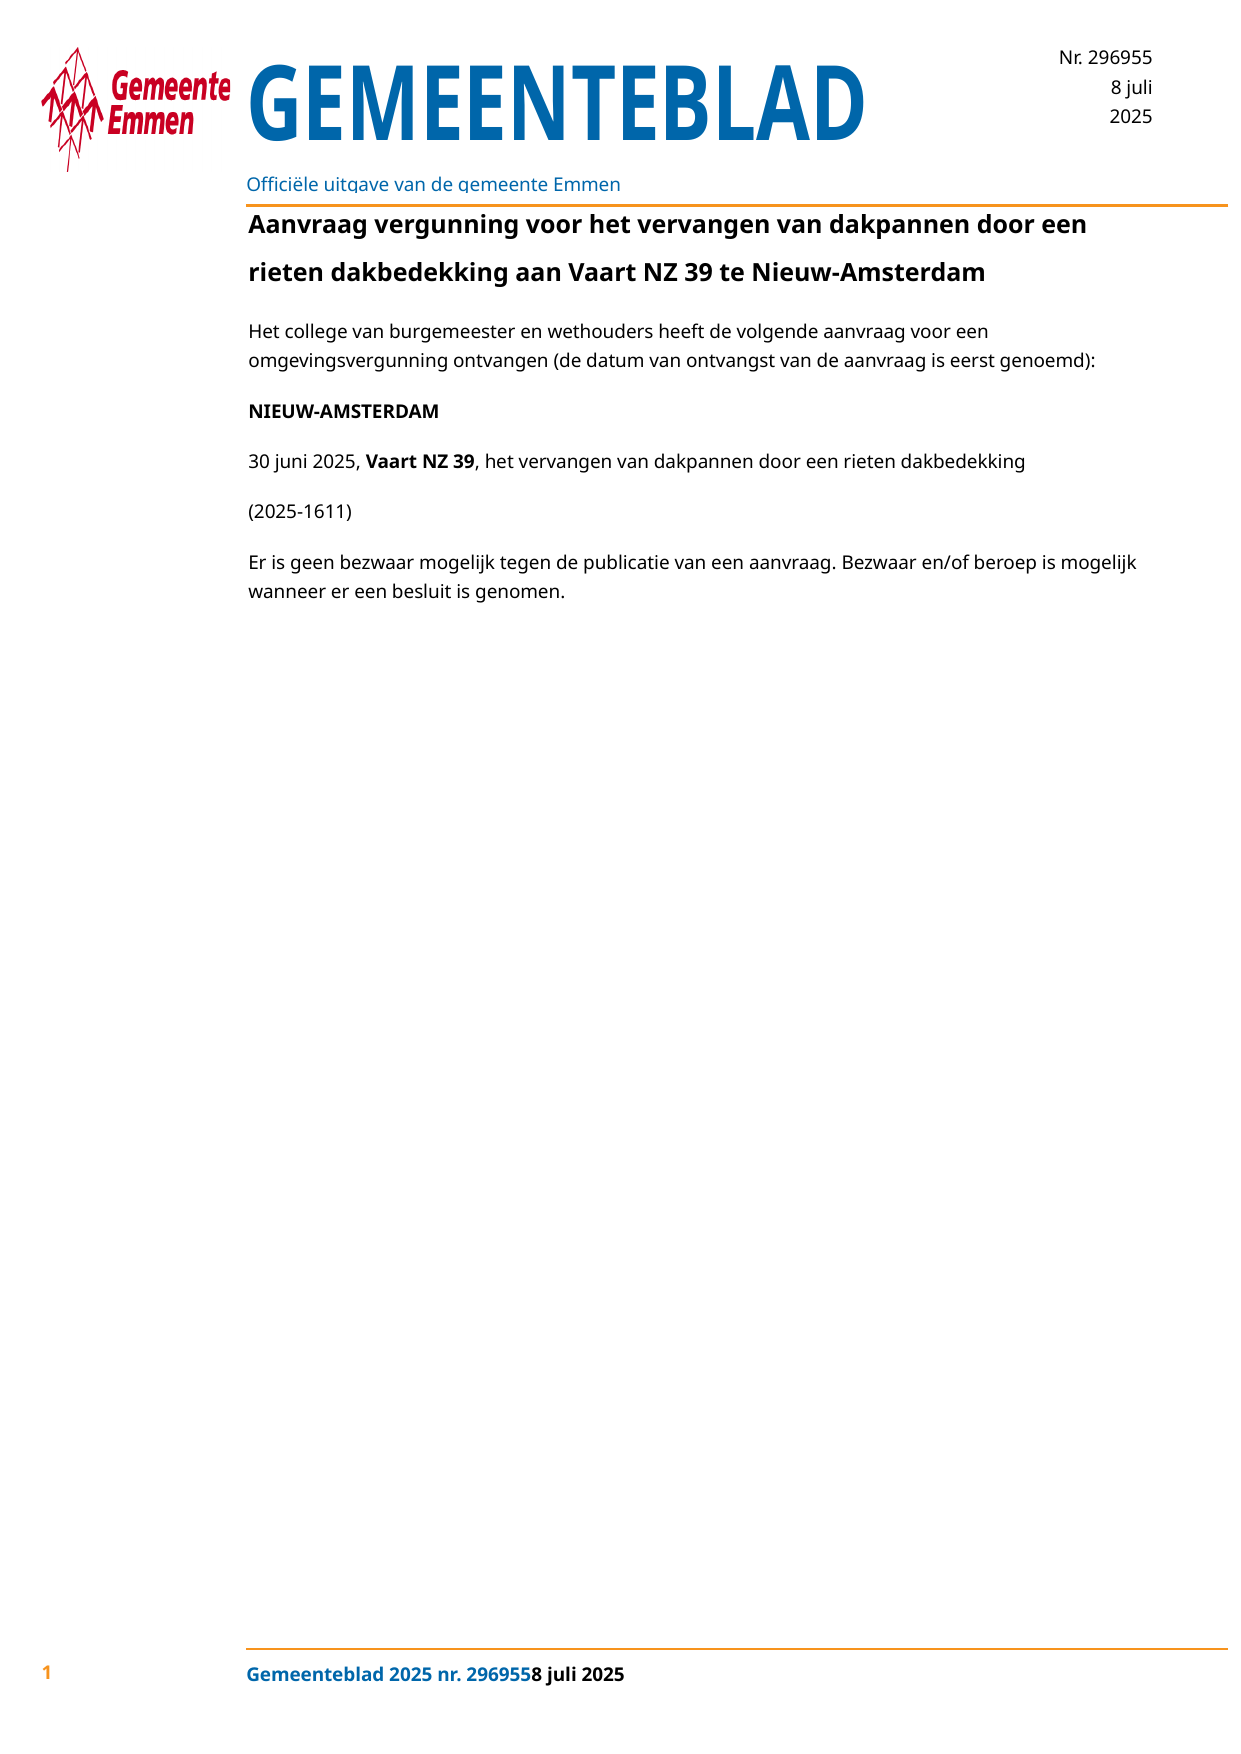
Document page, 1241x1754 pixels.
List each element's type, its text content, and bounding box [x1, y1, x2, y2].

text Aanvraag vergunning voor het vervangen van dakpannen door een rieten dakbedekking aan Vaart NZ 39 te Nieuw-Amsterdam [248, 207, 1152, 288]
text 30 juni 2025, Vaart NZ 39, het vervangen van dakpannen door een rieten dakbedekking [248, 448, 1152, 474]
text Het college van burgemeester en wethouders heeft de volgende aanvraag voor een omgevingsvergunning ontvangen (de datum van ontvangst van de aanvraag is eerst genoemd): [248, 318, 1152, 373]
text Er is geen bezwaar mogelijk tegen de publicatie van een aanvraag. Bezwaar en/of beroep is mogelijk wanneer er een besluit is genomen. [248, 549, 1152, 604]
picture [41, 47, 231, 172]
text (2025-1611) [248, 499, 1152, 524]
text NIEUW-AMSTERDAM [248, 398, 1152, 424]
